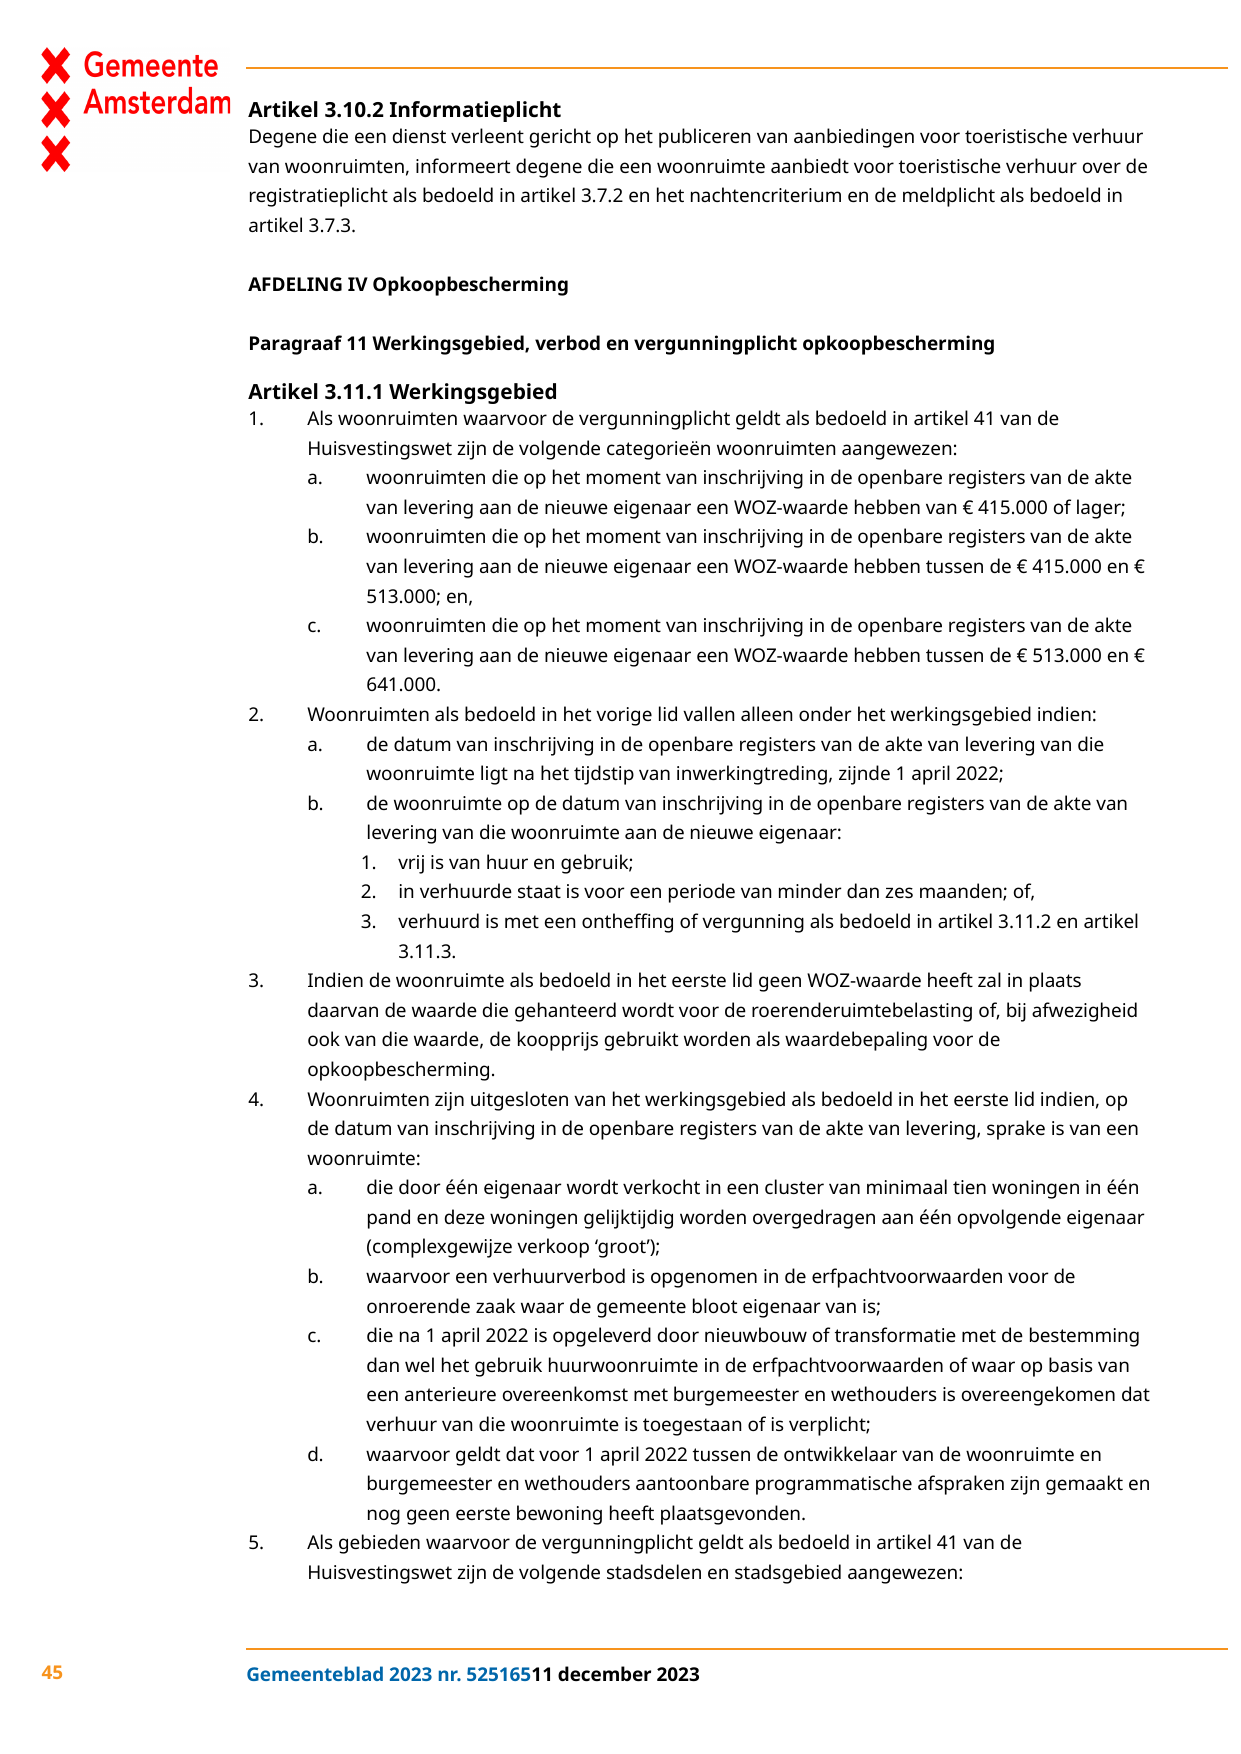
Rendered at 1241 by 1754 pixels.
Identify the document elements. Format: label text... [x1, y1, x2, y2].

list Als gebieden waarvoor de vergunningplicht geldt als bedoeld in artikel 41 van de Huisvestingswet zijn de volgende stadsdelen en stadsgebied aangewezen: [248, 1529, 1152, 1585]
list waarvoor geldt dat voor 1 april 2022 tussen de ontwikkelaar van de woonruimte en burgemeester en wethouders aantoonbare programmatische afspraken zijn gemaakt en nog geen eerste bewoning heeft plaatsgevonden. [307, 1441, 1152, 1526]
list Woonruimten zijn uitgesloten van het werkingsgebied als bedoeld in het eerste lid indien, op de datum van inschrijving in de openbare registers van de akte van levering, sprake is van een woonruimte: [248, 1086, 1152, 1171]
list woonruimten die op het moment van inschrijving in de openbare registers van de akte van levering aan de nieuwe eigenaar een WOZ-waarde hebben tussen de € 513.000 en € 641.000. [307, 612, 1152, 697]
list woonruimten die op het moment van inschrijving in de openbare registers van de akte van levering aan de nieuwe eigenaar een WOZ-waarde hebben van € 415.000 of lager; [307, 464, 1152, 520]
picture [41, 47, 231, 172]
list die na 1 april 2022 is opgeleverd door nieuwbouw of transformatie met de bestemming dan wel het gebruik huurwoonruimte in de erfpachtvoorwaarden of waar op basis van een anterieure overeenkomst met burgemeester en wethouders is overeengekomen dat verhuur van die woonruimte is toegestaan of is verplicht; [307, 1322, 1152, 1437]
list verhuurd is met een ontheffing of vergunning als bedoeld in artikel 3.11.2 en artikel 3.11.3. [361, 908, 1152, 963]
list vrij is van huur en gebruik; [361, 849, 1152, 875]
list de woonruimte op de datum van inschrijving in de openbare registers van de akte van levering van die woonruimte aan de nieuwe eigenaar: [307, 790, 1152, 845]
list waarvoor een verhuurverbod is opgenomen in de erfpachtvoorwaarden voor de onroerende zaak waar de gemeente bloot eigenaar van is; [307, 1263, 1152, 1318]
text Degene die een dienst verleent gericht op het publiceren van aanbiedingen voor toeristische verhuur van woonruimten, informeert degene die een woonruimte aanbiedt voor toeristische verhuur over de registratieplicht als bedoeld in artikel 3.7.2 en het nachtencriterium en de meldplicht als bedoeld in artikel 3.7.3. [248, 123, 1152, 238]
list die door één eigenaar wordt verkocht in een cluster van minimaal tien woningen in één pand en deze woningen gelijktijdig worden overgedragen aan één opvolgende eigenaar (complexgewijze verkoop ‘groot’); [307, 1174, 1152, 1259]
list woonruimten die op het moment van inschrijving in de openbare registers van de akte van levering aan de nieuwe eigenaar een WOZ-waarde hebben tussen de € 415.000 en € 513.000; en, [307, 524, 1152, 608]
list Woonruimten als bedoeld in het vorige lid vallen alleen onder het werkingsgebied indien: [248, 701, 1152, 727]
text Artikel 3.10.2 Informatieplicht [248, 95, 1152, 123]
list in verhuurde staat is voor een periode van minder dan zes maanden; of, [361, 879, 1152, 904]
list Als woonruimten waarvoor de vergunningplicht geldt als bedoeld in artikel 41 van de Huisvestingswet zijn de volgende categorieën woonruimten aangewezen: [248, 405, 1152, 461]
list Indien de woonruimte als bedoeld in het eerste lid geen WOZ-waarde heeft zal in plaats daarvan de waarde die gehanteerd wordt voor de roerenderuimtebelasting of, bij afwezigheid ook van die waarde, de koopprijs gebruikt worden als waardebepaling voor de opkoopbescherming. [248, 967, 1152, 1082]
list de datum van inschrijving in de openbare registers van de akte van levering van die woonruimte ligt na het tijdstip van inwerkingtreding, zijnde 1 april 2022; [307, 731, 1152, 786]
text AFDELING IV Opkoopbescherming [248, 271, 1152, 297]
text Paragraaf 11 Werkingsgebied, verbod en vergunningplicht opkoopbescherming [248, 330, 1152, 356]
text Artikel 3.11.1 Werkingsgebied [248, 377, 1152, 405]
